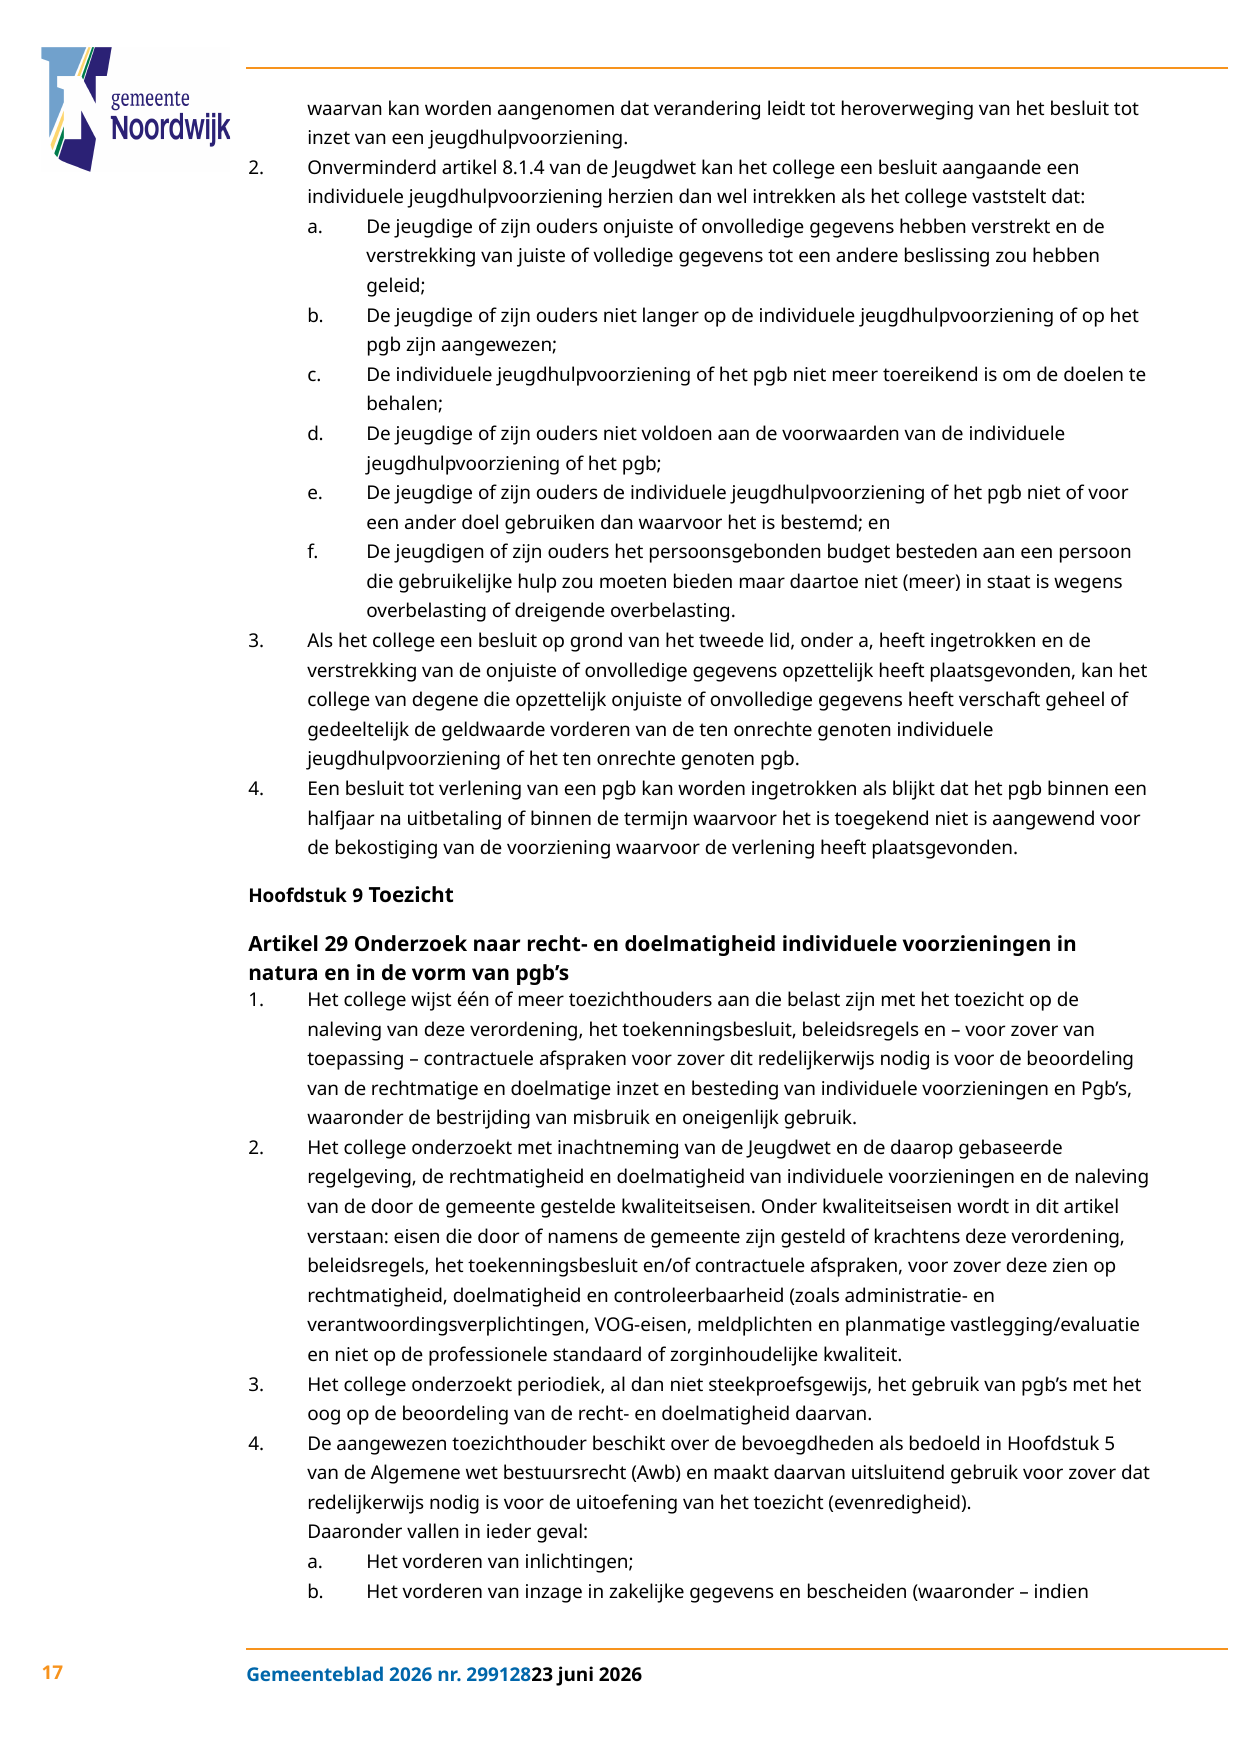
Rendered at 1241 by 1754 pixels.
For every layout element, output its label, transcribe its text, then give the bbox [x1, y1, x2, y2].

list De individuele jeugdhulpvoorziening of het pgb niet meer toereikend is om de doelen te behalen; [307, 361, 1152, 416]
list Daaronder vallen in ieder geval: [248, 1519, 1152, 1544]
list De jeugdige of zijn ouders de individuele jeugdhulpvoorziening of het pgb niet of voor een ander doel gebruiken dan waarvoor het is bestemd; en [307, 479, 1152, 535]
list De jeugdigen of zijn ouders het persoonsgebonden budget besteden aan een persoon die gebruikelijke hulp zou moeten bieden maar daartoe niet (meer) in staat is wegens overbelasting of dreigende overbelasting. [307, 538, 1152, 623]
list De aangewezen toezichthouder beschikt over de bevoegdheden als bedoeld in Hoofdstuk 5 van de Algemene wet bestuursrecht (Awb) en maakt daarvan uitsluitend gebruik voor zover dat redelijkerwijs nodig is voor de uitoefening van het toezicht (evenredigheid). [248, 1430, 1152, 1515]
list Een besluit tot verlening van een pgb kan worden ingetrokken als blijkt dat het pgb binnen een halfjaar na uitbetaling of binnen de termijn waarvoor het is toegekend niet is aangewend voor de bekostiging van de voorziening waarvoor de verlening heeft plaatsgevonden. [248, 775, 1152, 860]
list De jeugdige of zijn ouders niet voldoen aan de voorwaarden van de individuele jeugdhulpvoorziening of het pgb; [307, 420, 1152, 476]
list Het college onderzoekt periodiek, al dan niet steekproefsgewijs, het gebruik van pgb’s met het oog op de beoordeling van de recht- en doelmatigheid daarvan. [248, 1371, 1152, 1426]
list Onverminderd artikel 8.1.4 van de Jeugdwet kan het college een besluit aangaande een individuele jeugdhulpvoorziening herzien dan wel intrekken als het college vaststelt dat: [248, 154, 1152, 209]
text Hoofdstuk 9 Toezicht [248, 880, 1152, 908]
list Het college onderzoekt met inachtneming van de Jeugdwet en de daarop gebaseerde regelgeving, de rechtmatigheid en doelmatigheid van individuele voorzieningen en de naleving van de door de gemeente gestelde kwaliteitseisen. Onder kwaliteitseisen wordt in dit artikel verstaan: eisen die door of namens de gemeente zijn gesteld of krachtens deze verordening, beleidsregels, het toekenningsbesluit en/of contractuele afspraken, voor zover deze zien op rechtmatigheid, doelmatigheid en controleerbaarheid (zoals administratie- en verantwoordingsverplichtingen, VOG-eisen, meldplichten en planmatige vastlegging/evaluatie en niet op de professionele standaard of zorginhoudelijke kwaliteit. [248, 1134, 1152, 1367]
list Het vorderen van inzage in zakelijke gegevens en bescheiden (waaronder – indien [307, 1578, 1152, 1603]
list Het vorderen van inlichtingen; [307, 1548, 1152, 1574]
list De jeugdige of zijn ouders onjuiste of onvolledige gegevens hebben verstrekt en de verstrekking van juiste of volledige gegevens tot een andere beslissing zou hebben geleid; [307, 213, 1152, 298]
text Artikel 29 Onderzoek naar recht- en doelmatigheid individuele voorzieningen in natura en in de vorm van pgb’s [248, 929, 1152, 986]
list Als het college een besluit op grond van het tweede lid, onder a, heeft ingetrokken en de verstrekking van de onjuiste of onvolledige gegevens opzettelijk heeft plaatsgevonden, kan het college van degene die opzettelijk onjuiste of onvolledige gegevens heeft verschaft geheel of gedeeltelijk de geldwaarde vorderen van de ten onrechte genoten individuele jeugdhulpvoorziening of het ten onrechte genoten pgb. [248, 627, 1152, 771]
list Het college wijst één of meer toezichthouders aan die belast zijn met het toezicht op de naleving van deze verordening, het toekenningsbesluit, beleidsregels en – voor zover van toepassing – contractuele afspraken voor zover dit redelijkerwijs nodig is voor de beoordeling van de rechtmatige en doelmatige inzet en besteding van individuele voorzieningen en Pgb’s, waaronder de bestrijding van misbruik en oneigenlijk gebruik. [248, 986, 1152, 1130]
picture [41, 47, 231, 172]
list waarvan kan worden aangenomen dat verandering leidt tot heroverweging van het besluit tot inzet van een jeugdhulpvoorziening. [248, 95, 1152, 150]
list De jeugdige of zijn ouders niet langer op de individuele jeugdhulpvoorziening of op het pgb zijn aangewezen; [307, 302, 1152, 357]
